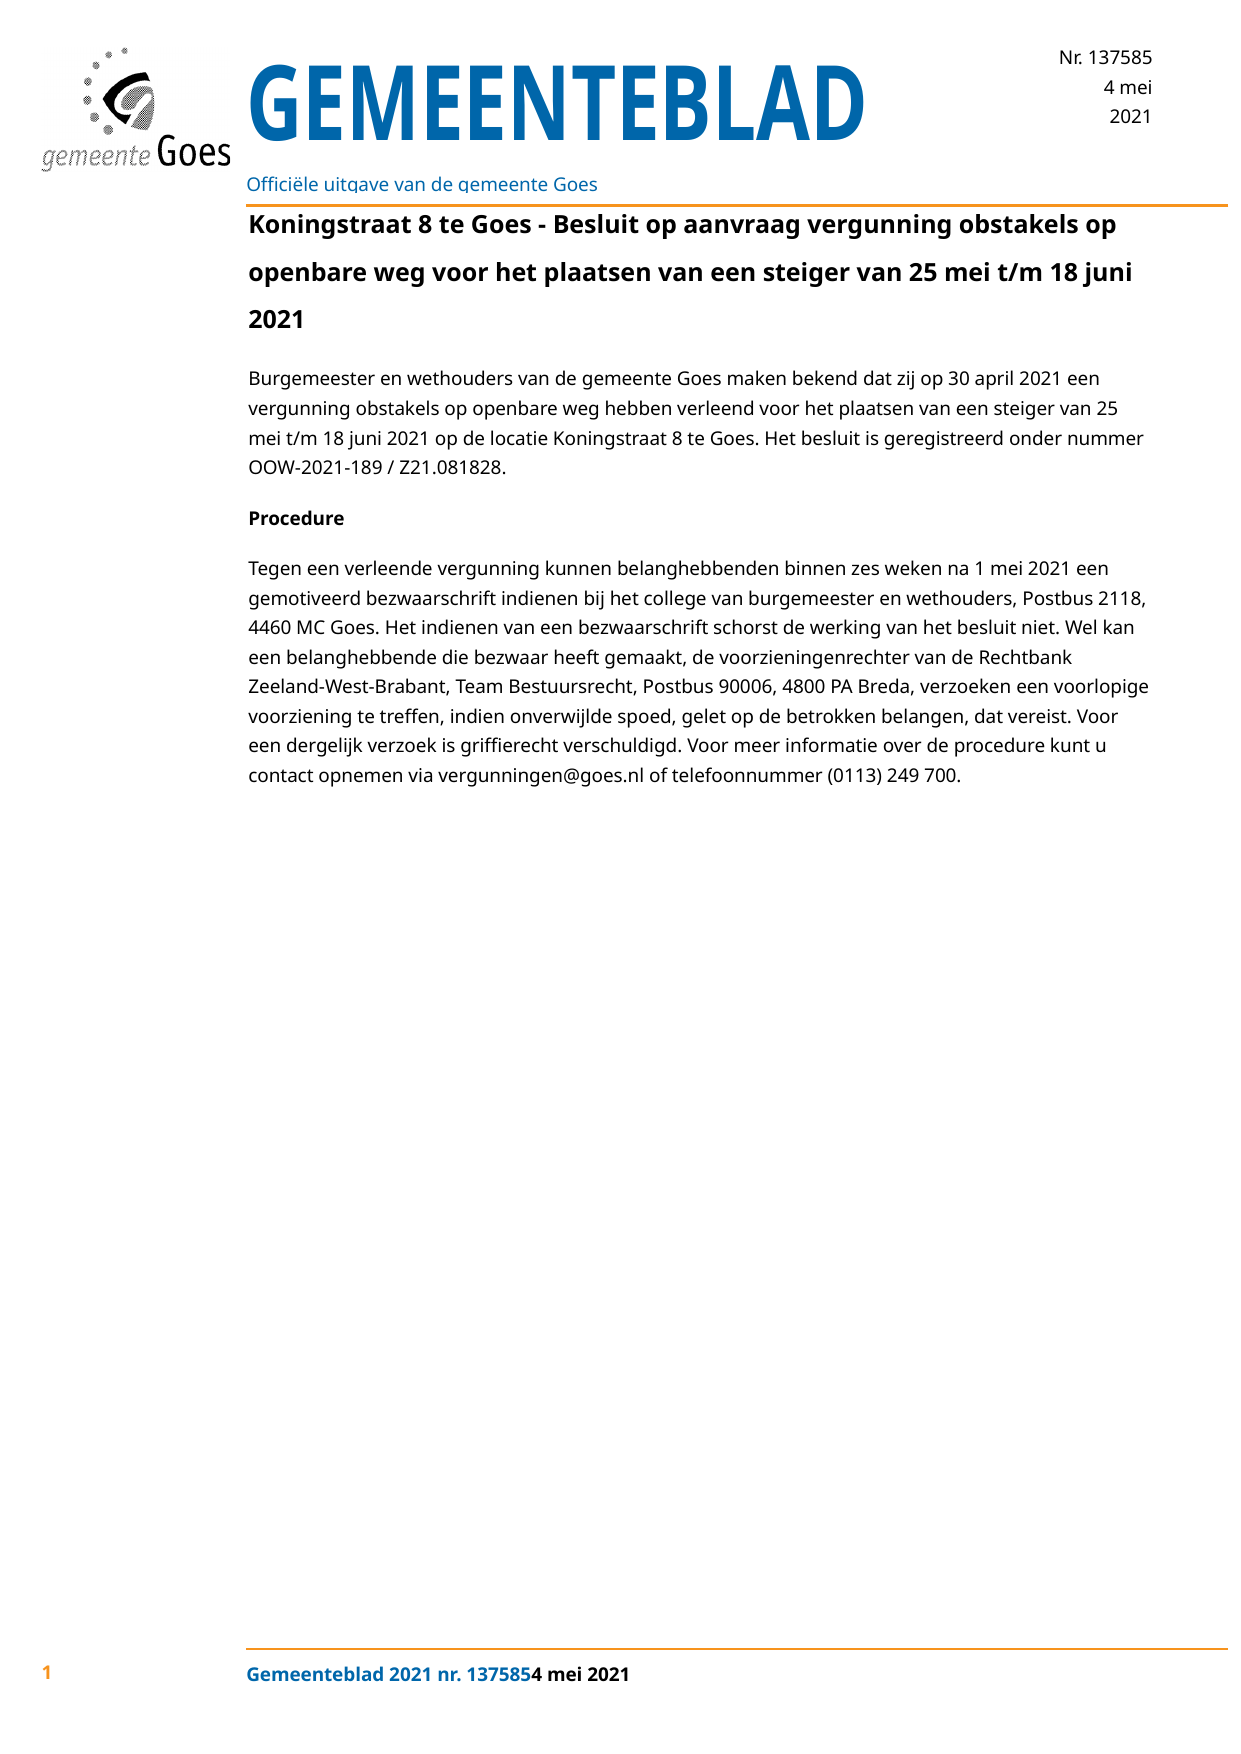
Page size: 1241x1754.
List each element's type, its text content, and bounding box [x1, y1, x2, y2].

picture [41, 47, 231, 172]
text Procedure [248, 505, 1152, 530]
text Koningstraat 8 te Goes - Besluit op aanvraag vergunning obstakels op openbare weg voor het plaatsen van een steiger van 25 mei t/m 18 juni 2021 [248, 207, 1152, 336]
text Tegen een verleende vergunning kunnen belanghebbenden binnen zes weken na 1 mei 2021 een gemotiveerd bezwaarschrift indienen bij het college van burgemeester en wethouders, Postbus 2118, 4460 MC Goes. Het indienen van een bezwaarschrift schorst de werking van het besluit niet. Wel kan een belanghebbende die bezwaar heeft gemaakt, de voorzieningenrechter van de Rechtbank Zeeland-West-Brabant, Team Bestuursrecht, Postbus 90006, 4800 PA Breda, verzoeken een voorlopige voorziening te treffen, indien onverwijlde spoed, gelet op de betrokken belangen, dat vereist. Voor een dergelijk verzoek is griffierecht verschuldigd. Voor meer informatie over de procedure kunt u contact opnemen via vergunningen@goes.nl of telefoonnummer (0113) 249 700. [248, 555, 1152, 788]
text Burgemeester en wethouders van de gemeente Goes maken bekend dat zij op 30 april 2021 een vergunning obstakels op openbare weg hebben verleend voor het plaatsen van een steiger van 25 mei t/m 18 juni 2021 op de locatie Koningstraat 8 te Goes. Het besluit is geregistreerd onder nummer OOW-2021-189 / Z21.081828. [248, 366, 1152, 480]
